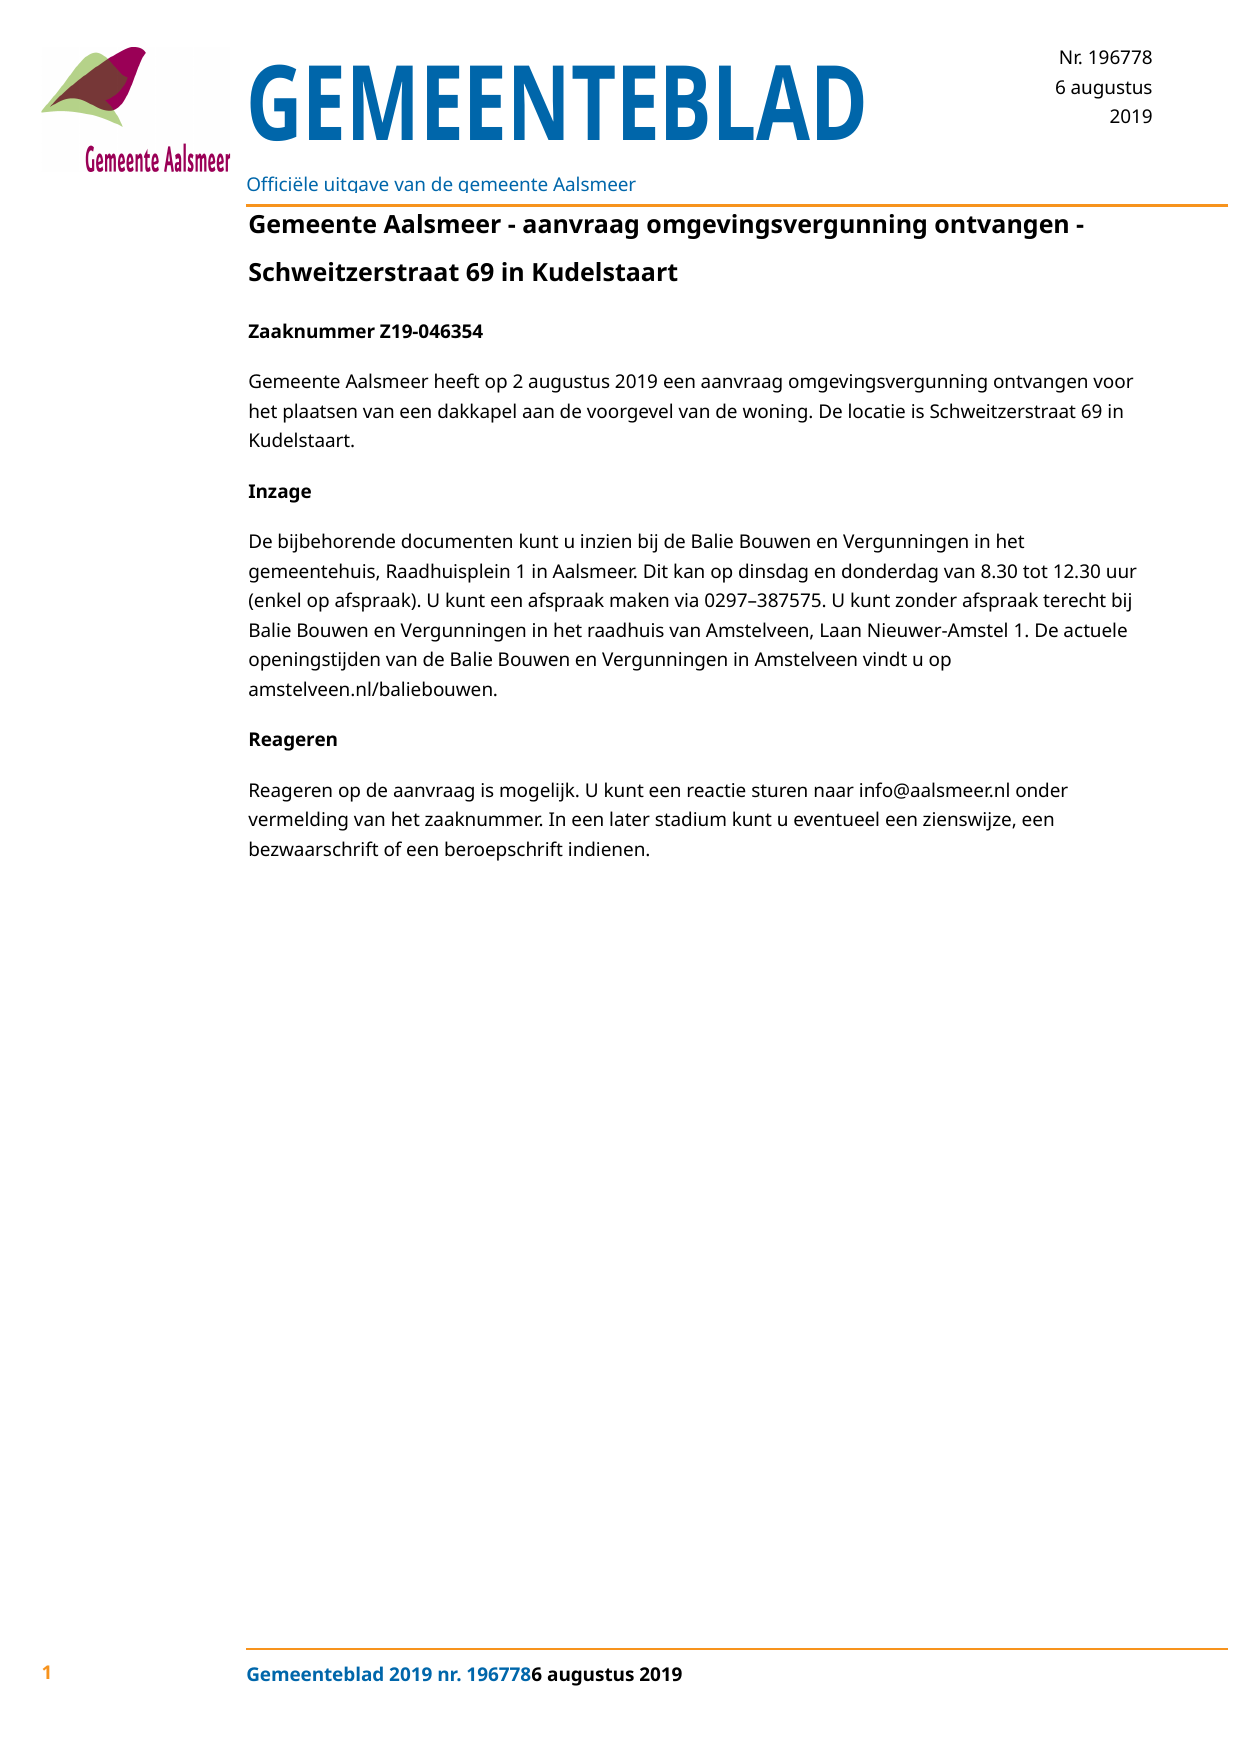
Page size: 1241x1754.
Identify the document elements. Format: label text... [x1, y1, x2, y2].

text Reageren op de aanvraag is mogelijk. U kunt een reactie sturen naar info@aalsmeer.nl onder vermelding van het zaaknummer. In een later stadium kunt u eventueel een zienswijze, een bezwaarschrift of een beroepschrift indienen. [248, 777, 1152, 862]
text Gemeente Aalsmeer heeft op 2 augustus 2019 een aanvraag omgevingsvergunning ontvangen voor het plaatsen van een dakkapel aan de voorgevel van de woning. De locatie is Schweitzerstraat 69 in Kudelstaart. [248, 368, 1152, 453]
text Gemeente Aalsmeer - aanvraag omgevingsvergunning ontvangen - Schweitzerstraat 69 in Kudelstaart [248, 207, 1152, 288]
text Zaaknummer Z19-046354 [248, 318, 1152, 344]
text Inzage [248, 478, 1152, 504]
picture [41, 47, 231, 172]
text Reageren [248, 727, 1152, 752]
text De bijbehorende documenten kunt u inzien bij de Balie Bouwen en Vergunningen in het gemeentehuis, Raadhuisplein 1 in Aalsmeer. Dit kan op dinsdag en donderdag van 8.30 tot 12.30 uur (enkel op afspraak). U kunt een afspraak maken via 0297–387575. U kunt zonder afspraak terecht bij Balie Bouwen en Vergunningen in het raadhuis van Amstelveen, Laan Nieuwer-Amstel 1. De actuele openingstijden van de Balie Bouwen en Vergunningen in Amstelveen vindt u op amstelveen.nl/baliebouwen. [248, 528, 1152, 702]
